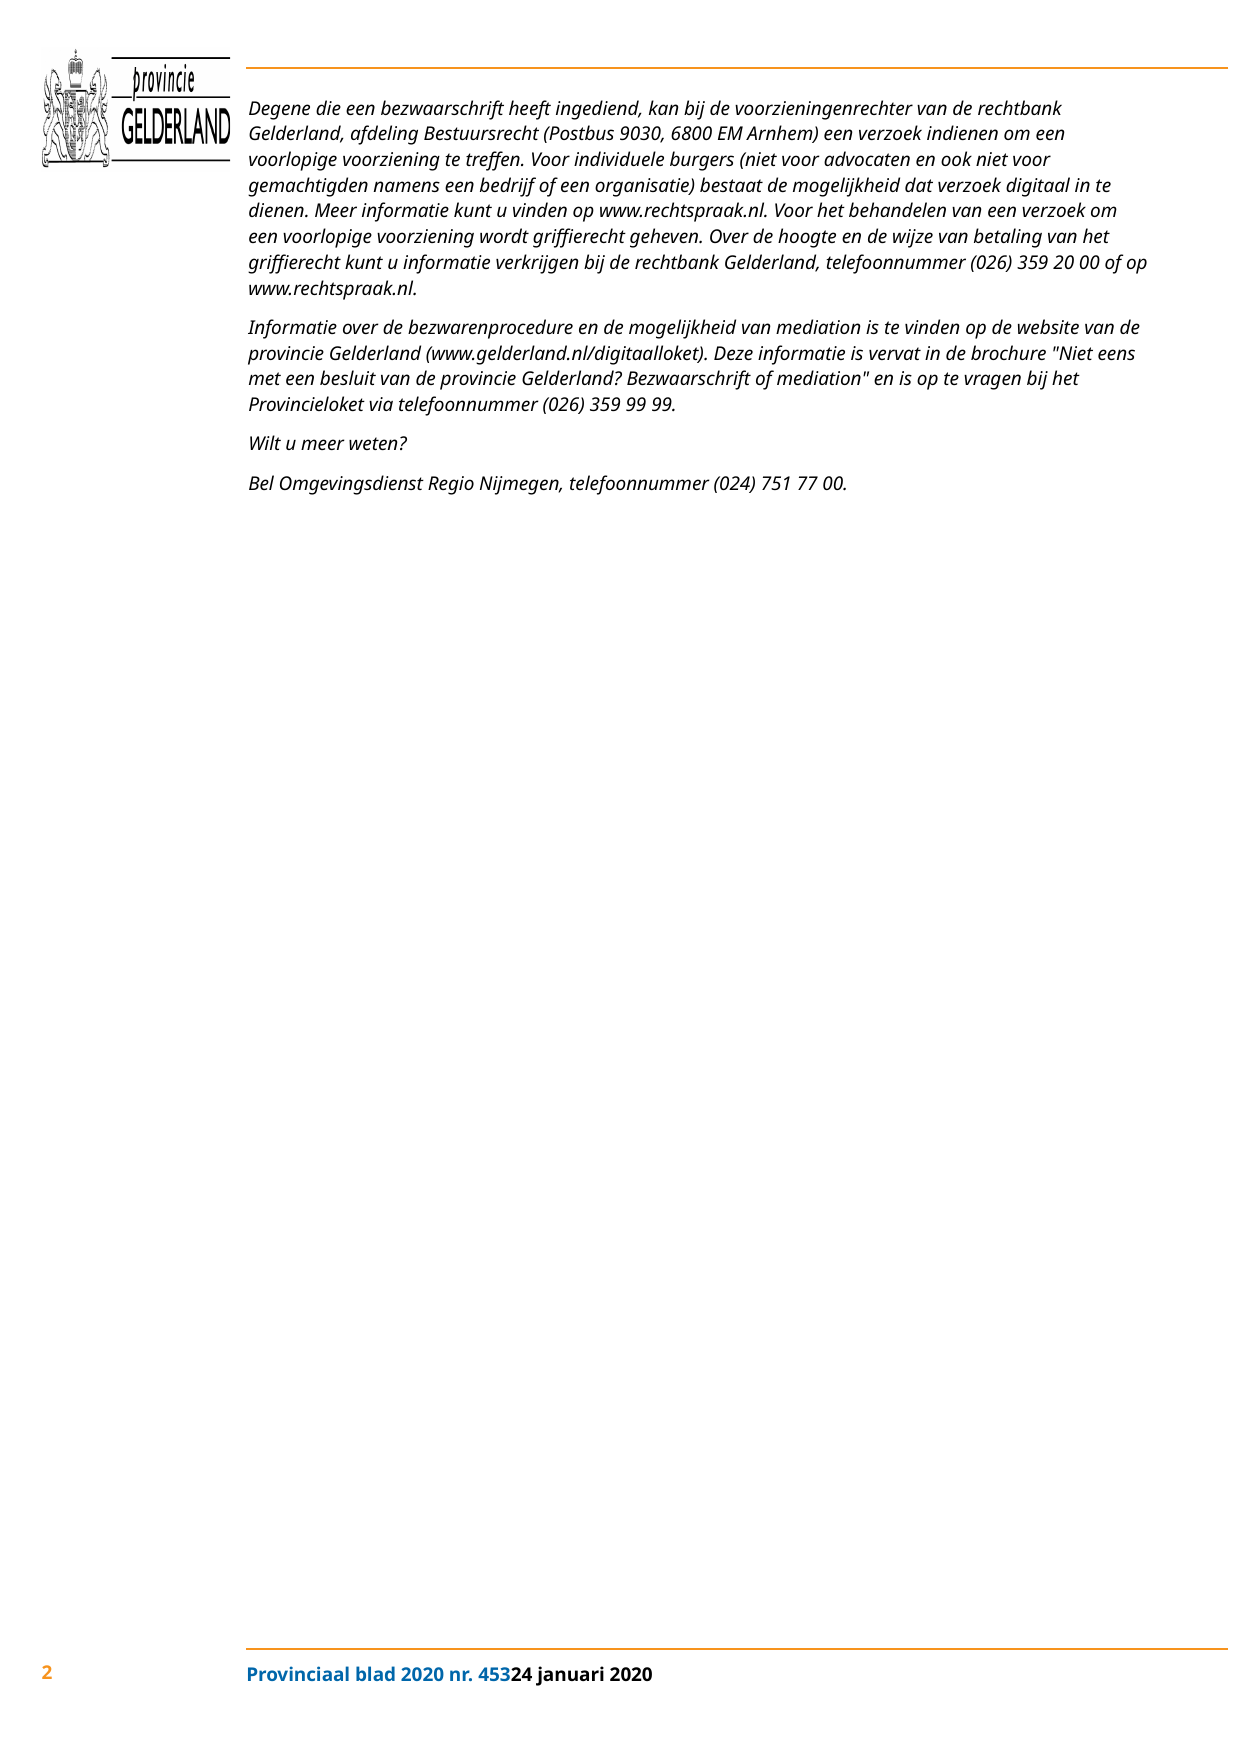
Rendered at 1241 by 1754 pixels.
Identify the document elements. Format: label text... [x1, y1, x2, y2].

text Bel Omgevingsdienst Regio Nijmegen, telefoonnummer (024) 751 77 00. [248, 470, 1152, 496]
picture [41, 47, 231, 172]
text Degene die een bezwaarschrift heeft ingediend, kan bij de voorzieningenrechter van de rechtbank Gelderland, afdeling Bestuursrecht (Postbus 9030, 6800 EM Arnhem) een verzoek indienen om een voorlopige voorziening te treffen. Voor individuele burgers (niet voor advocaten en ook niet voor gemachtigden namens een bedrijf of een organisatie) bestaat de mogelijkheid dat verzoek digitaal in te dienen. Meer informatie kunt u vinden op www.rechtspraak.nl. Voor het behandelen van een verzoek om een voorlopige voorziening wordt griffierecht geheven. Over de hoogte en de wijze van betaling van het griffierecht kunt u informatie verkrijgen bij de rechtbank Gelderland, telefoonnummer (026) 359 20 00 of op www.rechtspraak.nl. [248, 95, 1152, 301]
text Wilt u meer weten? [248, 431, 1152, 456]
text Informatie over de bezwarenprocedure en de mogelijkheid van mediation is te vinden op de website van de provincie Gelderland (www.gelderland.nl/digitaalloket). Deze informatie is vervat in de brochure "Niet eens met een besluit van de provincie Gelderland? Bezwaarschrift of mediation" en is op te vragen bij het Provincieloket via telefoonnummer (026) 359 99 99. [248, 314, 1152, 417]
